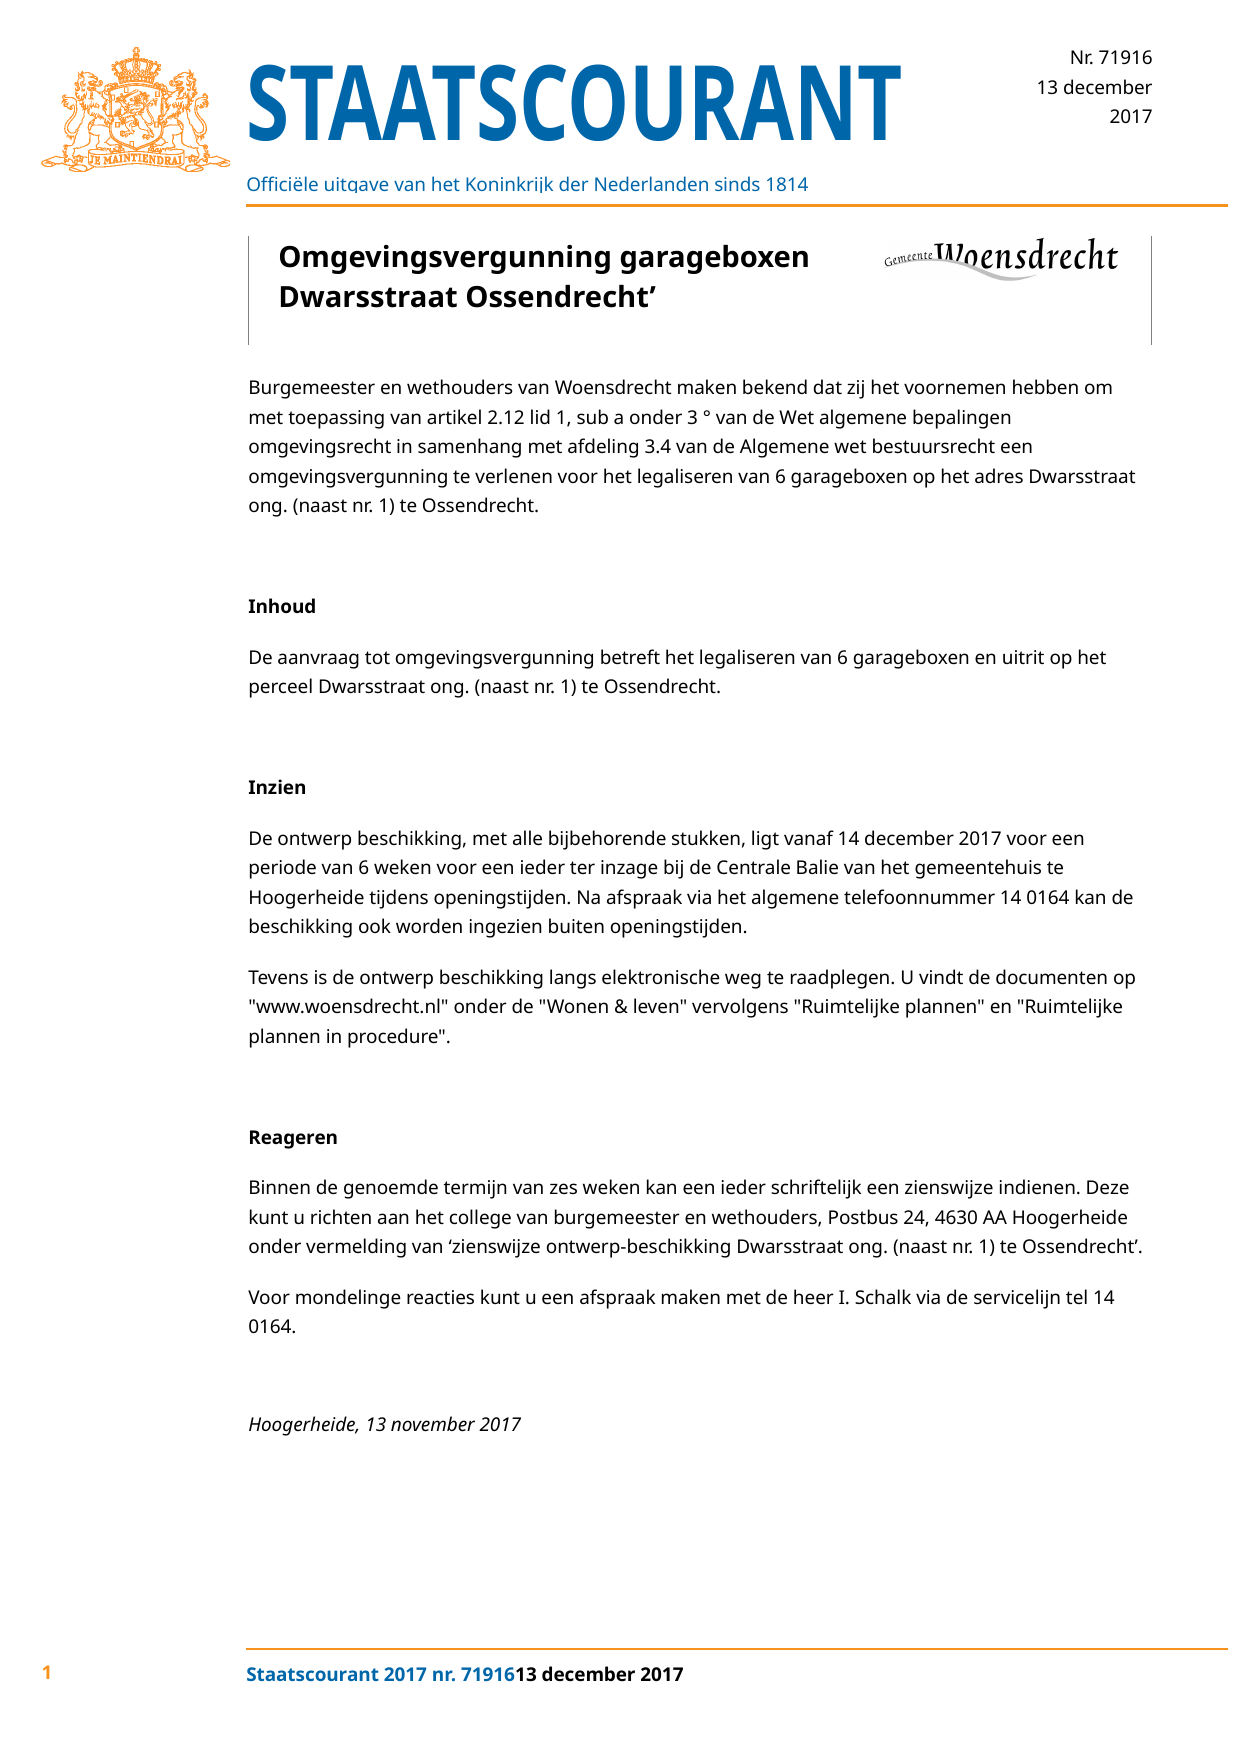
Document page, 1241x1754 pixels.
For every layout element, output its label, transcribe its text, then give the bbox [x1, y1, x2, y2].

text Reageren [248, 1124, 1152, 1149]
text Tevens is de ontwerp beschikking langs elektronische weg te raadplegen. U vindt de documenten op "www.woensdrecht.nl" onder de "Wonen & leven" vervolgens "Ruimtelijke plannen" en "Ruimtelijke plannen in procedure". [248, 964, 1152, 1049]
picture [41, 47, 231, 172]
table_header [850, 236, 1151, 345]
text Inzien [248, 774, 1152, 800]
text De ontwerp beschikking, met alle bijbehorende stukken, ligt vanaf 14 december 2017 voor een periode van 6 weken voor een ieder ter inzage bij de Centrale Balie van het gemeentehuis te Hoogerheide tijdens openingstijden. Na afspraak via het algemene telefoonnummer 14 0164 kan de beschikking ook worden ingezien buiten openingstijden. [248, 825, 1152, 939]
text Binnen de genoemde termijn van zes weken kan een ieder schriftelijk een zienswijze indienen. Deze kunt u richten aan het college van burgemeester en wethouders, Postbus 24, 4630 AA Hoogerheide onder vermelding van ‘zienswijze ontwerp-beschikking Dwarsstraat ong. (naast nr. 1) te Ossendrecht’. [248, 1174, 1152, 1259]
text Burgemeester en wethouders van Woensdrecht maken bekend dat zij het voornemen hebben om met toepassing van artikel 2.12 lid 1, sub a onder 3 ° van de Wet algemene bepalingen omgevingsrecht in samenhang met afdeling 3.4 van de Algemene wet bestuursrecht een omgevingsvergunning te verlenen voor het legaliseren van 6 garageboxen op het adres Dwarsstraat ong. (naast nr. 1) te Ossendrecht. [248, 374, 1152, 518]
text De aanvraag tot omgevingsvergunning betreft het legaliseren van 6 garageboxen en uitrit op het perceel Dwarsstraat ong. (naast nr. 1) te Ossendrecht. [248, 644, 1152, 699]
table_header Omgevingsvergunning garageboxen Dwarsstraat Ossendrecht’ [249, 236, 850, 345]
picture [882, 236, 1119, 281]
text Hoogerheide, 13 november 2017 [248, 1412, 1152, 1437]
text Inhoud [248, 593, 1152, 619]
text Voor mondelinge reacties kunt u een afspraak maken met de heer I. Schalk via de servicelijn tel 14 0164. [248, 1284, 1152, 1339]
